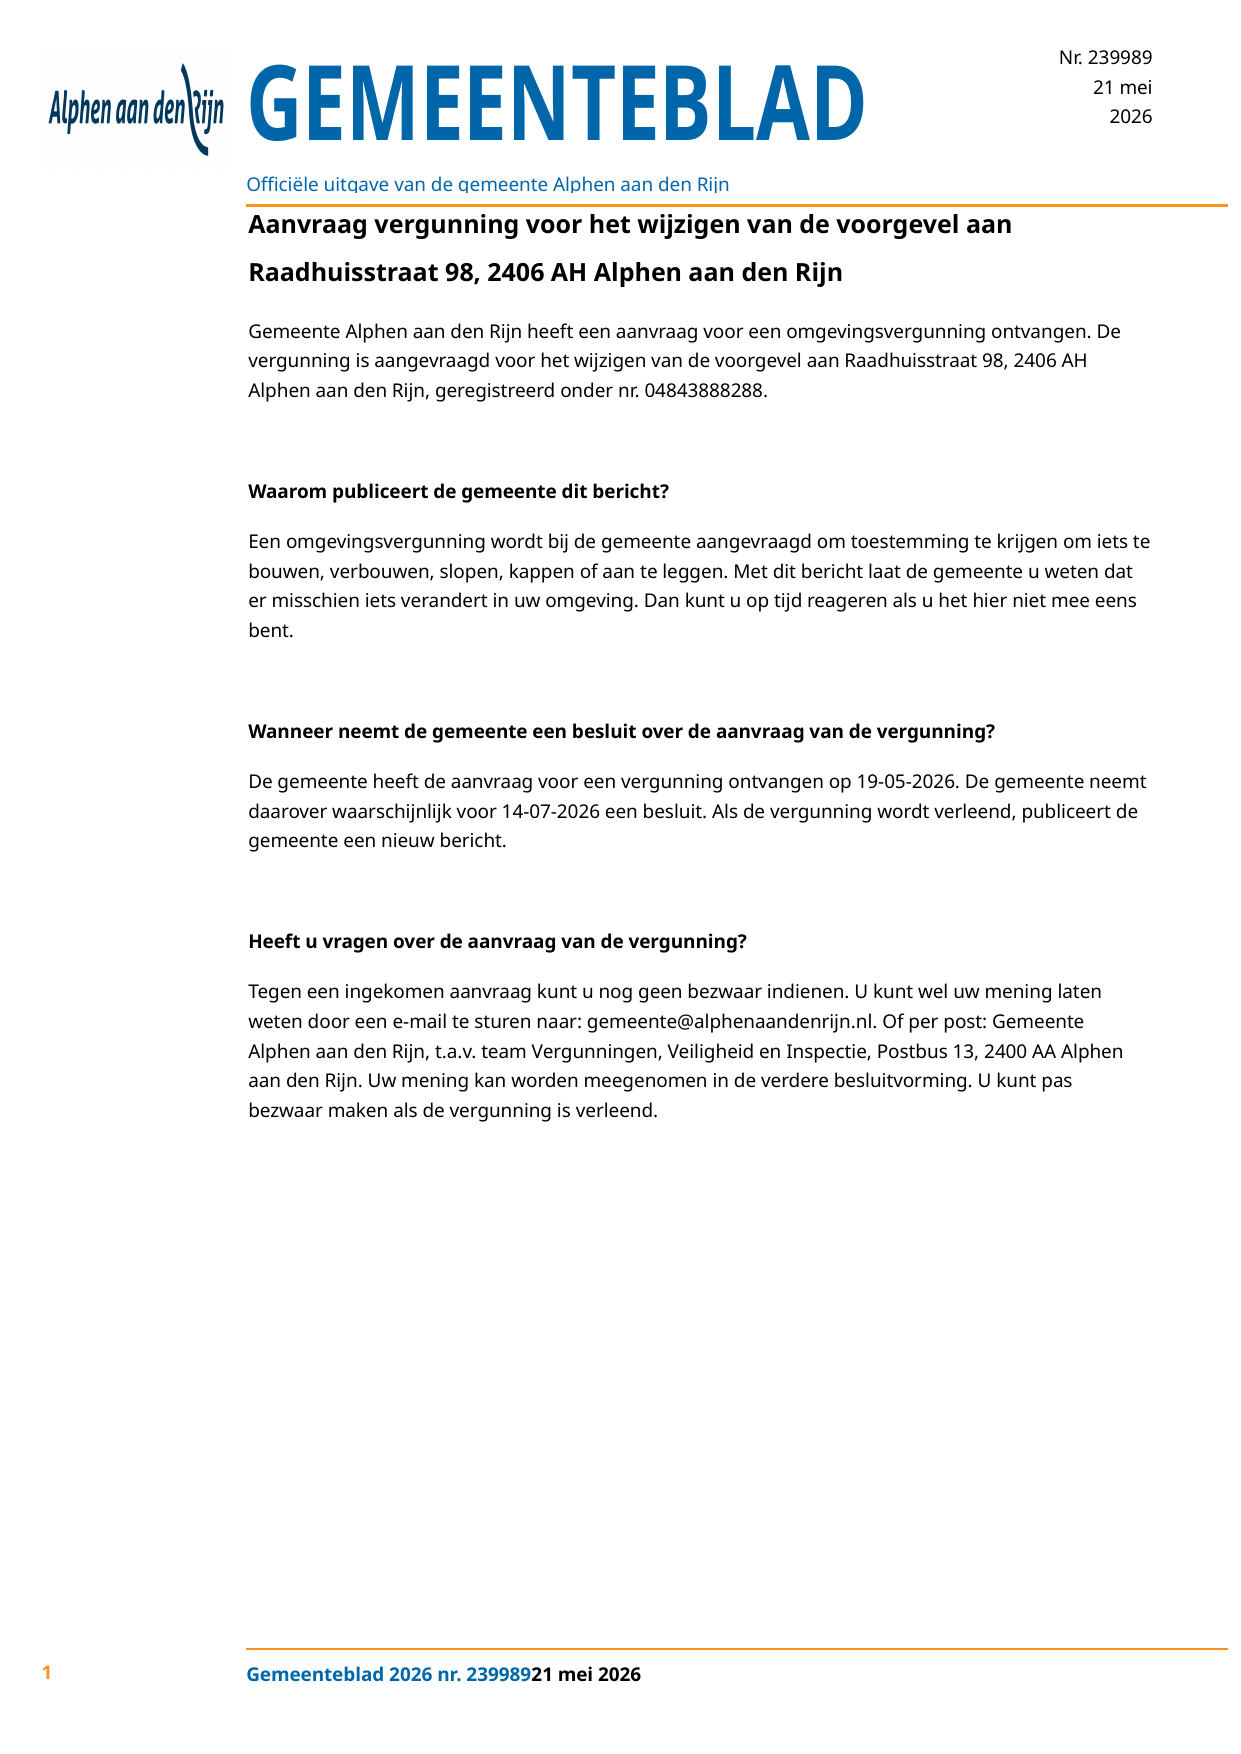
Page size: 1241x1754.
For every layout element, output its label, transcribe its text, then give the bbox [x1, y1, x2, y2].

text Heeft u vragen over de aanvraag van de vergunning? [248, 928, 1152, 954]
text Aanvraag vergunning voor het wijzigen van de voorgevel aan Raadhuisstraat 98, 2406 AH Alphen aan den Rijn [248, 207, 1152, 288]
text Gemeente Alphen aan den Rijn heeft een aanvraag voor een omgevingsvergunning ontvangen. De vergunning is aangevraagd voor het wijzigen van de voorgevel aan Raadhuisstraat 98, 2406 AH Alphen aan den Rijn, geregistreerd onder nr. 04843888288. [248, 318, 1152, 403]
text Een omgevingsvergunning wordt bij de gemeente aangevraagd om toestemming te krijgen om iets te bouwen, verbouwen, slopen, kappen of aan te leggen. Met dit bericht laat de gemeente u weten dat er misschien iets verandert in uw omgeving. Dan kunt u op tijd reageren als u het hier niet mee eens bent. [248, 528, 1152, 643]
text Wanneer neemt de gemeente een besluit over de aanvraag van de vergunning? [248, 718, 1152, 744]
picture [41, 47, 231, 172]
text Waarom publiceert de gemeente dit bericht? [248, 478, 1152, 504]
text Tegen een ingekomen aanvraag kunt u nog geen bezwaar indienen. U kunt wel uw mening laten weten door een e-mail te sturen naar: gemeente@alphenaandenrijn.nl. Of per post: Gemeente Alphen aan den Rijn, t.a.v. team Vergunningen, Veiligheid en Inspectie, Postbus 13, 2400 AA Alphen aan den Rijn. Uw mening kan worden meegenomen in de verdere besluitvorming. U kunt pas bezwaar maken als de vergunning is verleend. [248, 979, 1152, 1123]
text De gemeente heeft de aanvraag voor een vergunning ontvangen op 19-05-2026. De gemeente neemt daarover waarschijnlijk voor 14-07-2026 een besluit. Als de vergunning wordt verleend, publiceert de gemeente een nieuw bericht. [248, 768, 1152, 853]
